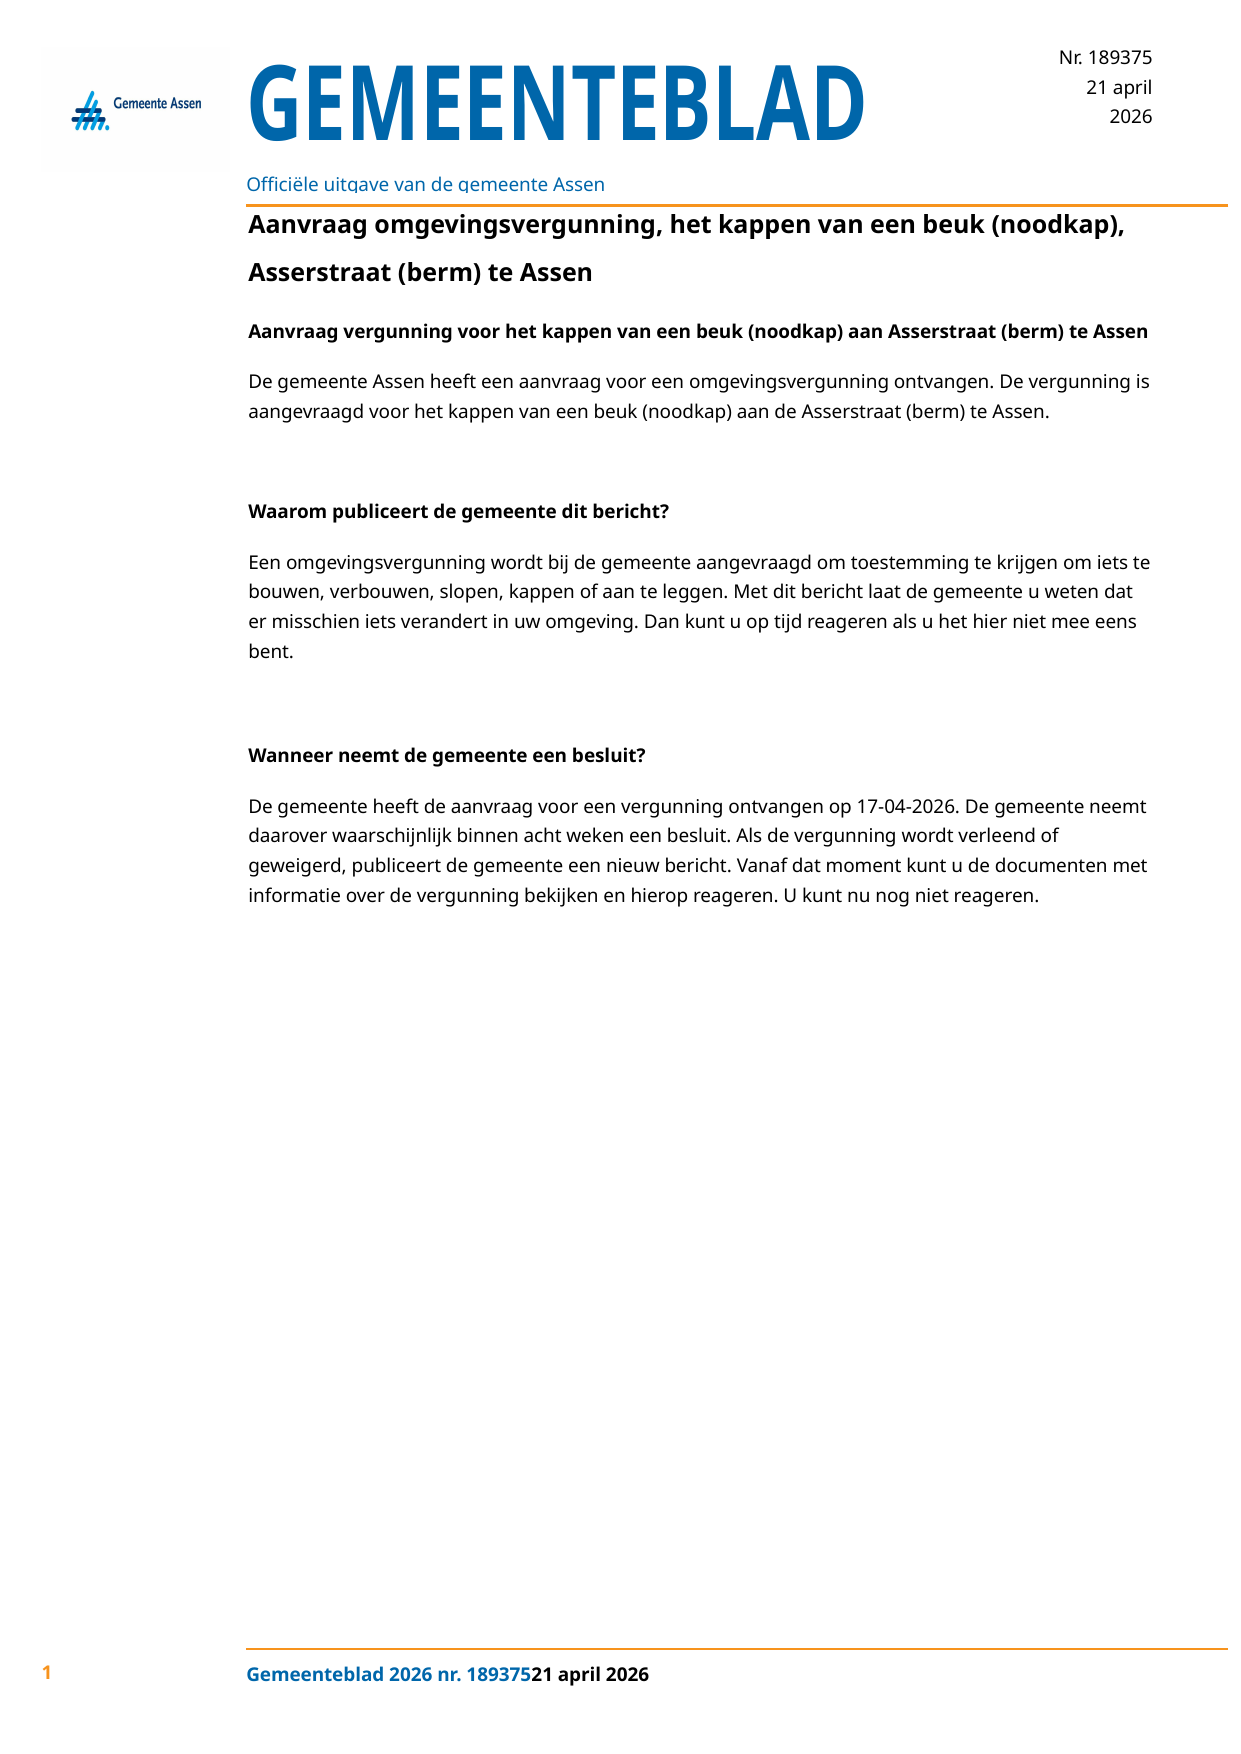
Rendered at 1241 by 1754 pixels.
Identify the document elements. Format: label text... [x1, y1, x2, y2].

text De gemeente Assen heeft een aanvraag voor een omgevingsvergunning ontvangen. De vergunning is aangevraagd voor het kappen van een beuk (noodkap) aan de Asserstraat (berm) te Assen. [248, 368, 1152, 424]
picture [41, 47, 231, 172]
text Aanvraag omgevingsvergunning, het kappen van een beuk (noodkap), Asserstraat (berm) te Assen [248, 207, 1152, 288]
text Waarom publiceert de gemeente dit bericht? [248, 499, 1152, 524]
text Aanvraag vergunning voor het kappen van een beuk (noodkap) aan Asserstraat (berm) te Assen [248, 318, 1152, 344]
text De gemeente heeft de aanvraag voor een vergunning ontvangen op 17-04-2026. De gemeente neemt daarover waarschijnlijk binnen acht weken een besluit. Als de vergunning wordt verleend of geweigerd, publiceert de gemeente een nieuw bericht. Vanaf dat moment kunt u de documenten met informatie over de vergunning bekijken en hierop reageren. U kunt nu nog niet reageren. [248, 793, 1152, 908]
text ﻿Wanneer neemt de gemeente een besluit? [248, 739, 1152, 768]
text Een omgevingsvergunning wordt bij de gemeente aangevraagd om toestemming te krijgen om iets te bouwen, verbouwen, slopen, kappen of aan te leggen. Met dit bericht laat de gemeente u weten dat er misschien iets verandert in uw omgeving. Dan kunt u op tijd reageren als u het hier niet mee eens bent. [248, 549, 1152, 664]
